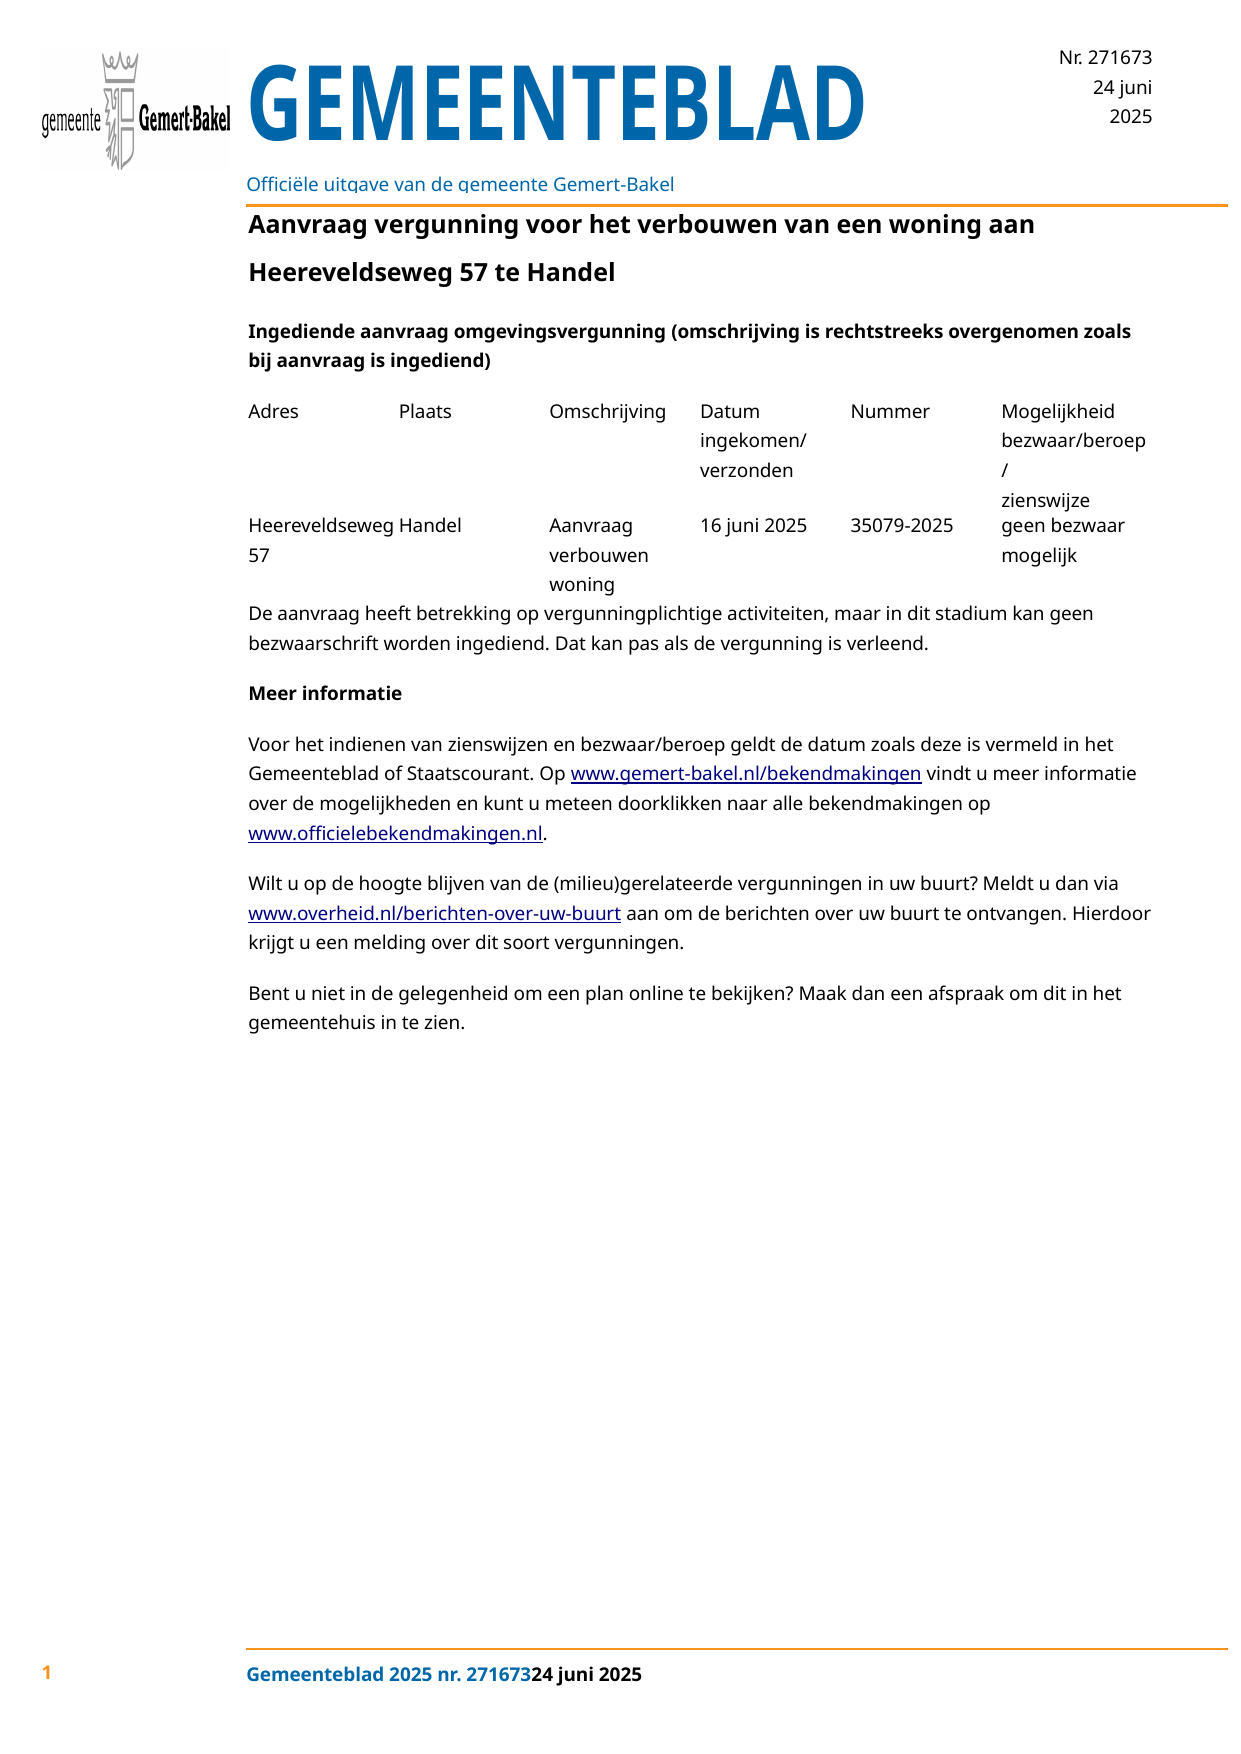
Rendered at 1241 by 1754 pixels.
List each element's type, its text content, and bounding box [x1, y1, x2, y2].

table_header Nummer [850, 398, 1001, 512]
text Ingediende aanvraag omgevingsvergunning (omschrijving is rechtstreeks overgenomen zoals bij aanvraag is ingediend) [248, 318, 1152, 373]
table_header Omschrijving [549, 398, 700, 512]
text De aanvraag heeft betrekking op vergunningplichtige activiteiten, maar in dit stadium kan geen bezwaarschrift worden ingediend. Dat kan pas als de vergunning is verleend. [248, 601, 1152, 656]
table_cell Handel [399, 513, 549, 597]
table_cell 16 juni 2025 [700, 513, 850, 597]
text Meer informatie [248, 681, 1152, 706]
text Wilt u op de hoogte blijven van de (milieu)gerelateerde vergunningen in uw buurt? Meldt u dan via www.overheid.nl/berichten-over-uw-buurt aan om de berichten over uw buurt te ontvangen. Hierdoor krijgt u een melding over dit soort vergunningen. [248, 870, 1152, 955]
table_cell geen bezwaar mogelijk [1001, 513, 1152, 597]
picture [41, 47, 231, 172]
table_header Adres [248, 398, 398, 512]
text Voor het indienen van zienswijzen en bezwaar/beroep geldt de datum zoals deze is vermeld in het Gemeenteblad of Staatscourant. Op www.gemert-bakel.nl/bekendmakingen vindt u meer informatie over de mogelijkheden en kunt u meteen doorklikken naar alle bekendmakingen op www.officielebekendmakingen.nl. [248, 731, 1152, 846]
table_header Mogelijkheid bezwaar/beroep/ zienswijze [1001, 398, 1152, 512]
table_cell Heereveldseweg 57 [248, 513, 398, 597]
table_cell 35079-2025 [850, 513, 1001, 597]
table_header Datum ingekomen/ verzonden [700, 398, 850, 512]
table_cell Aanvraag verbouwen woning [549, 513, 700, 597]
text Bent u niet in de gelegenheid om een plan online te bekijken? Maak dan een afspraak om dit in het gemeentehuis in te zien. [248, 980, 1152, 1035]
text Aanvraag vergunning voor het verbouwen van een woning aan Heereveldseweg 57 te Handel [248, 207, 1152, 288]
table_header Plaats [399, 398, 549, 512]
